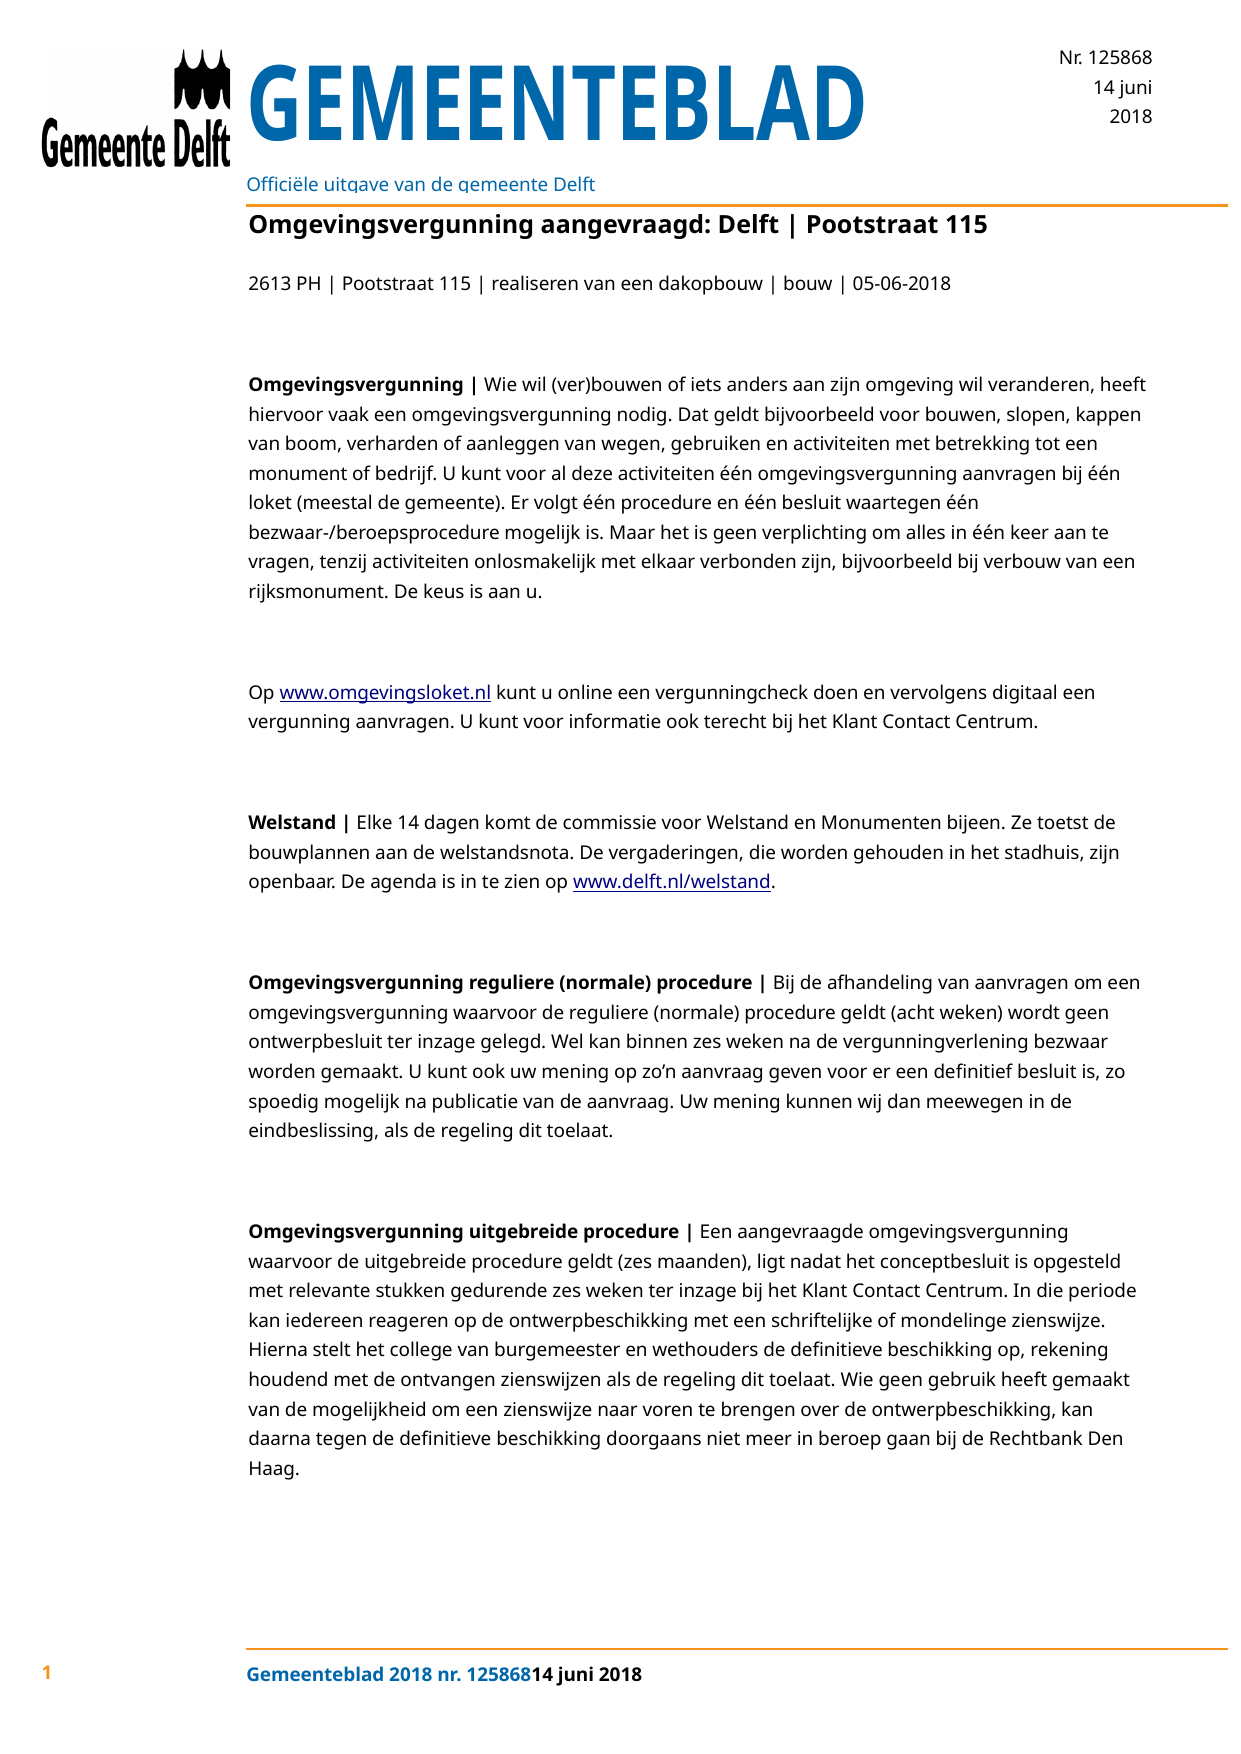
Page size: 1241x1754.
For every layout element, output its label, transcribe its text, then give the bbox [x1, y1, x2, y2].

text Omgevingsvergunning | Wie wil (ver)bouwen of iets anders aan zijn omgeving wil veranderen, heeft hiervoor vaak een omgevingsvergunning nodig. Dat geldt bijvoorbeeld voor bouwen, slopen, kappen van boom, verharden of aanleggen van wegen, gebruiken en activiteiten met betrekking tot een monument of bedrijf. U kunt voor al deze activiteiten één omgevingsvergunning aanvragen bij één loket (meestal de gemeente). Er volgt één procedure en één besluit waartegen één bezwaar-/beroepsprocedure mogelijk is. Maar het is geen verplichting om alles in één keer aan te vragen, tenzij activiteiten onlosmakelijk met elkaar verbonden zijn, bijvoorbeeld bij verbouw van een rijksmonument. De keus is aan u. [248, 371, 1152, 604]
text Welstand | Elke 14 dagen komt de commissie voor Welstand en Monumenten bijeen. Ze toetst de bouwplannen aan de welstandsnota. De vergaderingen, die worden gehouden in het stadhuis, zijn openbaar. De agenda is in te zien op www.delft.nl/welstand. [248, 809, 1152, 894]
text Op www.omgevingsloket.nl kunt u online een vergunningcheck doen en vervolgens digitaal een vergunning aanvragen. U kunt voor informatie ook terecht bij het Klant Contact Centrum. [248, 679, 1152, 734]
text 2613 PH | Pootstraat 115 | realiseren van een dakopbouw | bouw | 05-06-2018 [248, 270, 1152, 296]
text Omgevingsvergunning aangevraagd: Delft | Pootstraat 115 [248, 207, 1152, 241]
text Omgevingsvergunning uitgebreide procedure | Een aangevraagde omgevingsvergunning waarvoor de uitgebreide procedure geldt (zes maanden), ligt nadat het conceptbesluit is opgesteld met relevante stukken gedurende zes weken ter inzage bij het Klant Contact Centrum. In die periode kan iedereen reageren op de ontwerpbeschikking met een schriftelijke of mondelinge zienswijze. Hierna stelt het college van burgemeester en wethouders de definitieve beschikking op, rekening houdend met de ontvangen zienswijzen als de regeling dit toelaat. Wie geen gebruik heeft gemaakt van de mogelijkheid om een zienswijze naar voren te brengen over de ontwerpbeschikking, kan daarna tegen de definitieve beschikking doorgaans niet meer in beroep gaan bij de Rechtbank Den Haag. [248, 1218, 1152, 1481]
text Omgevingsvergunning reguliere (normale) procedure | Bij de afhandeling van aanvragen om een omgevingsvergunning waarvoor de reguliere (normale) procedure geldt (acht weken) wordt geen ontwerpbesluit ter inzage gelegd. Wel kan binnen zes weken na de vergunningverlening bezwaar worden gemaakt. U kunt ook uw mening op zo’n aanvraag geven voor er een definitief besluit is, zo spoedig mogelijk na publicatie van de aanvraag. Uw mening kunnen wij dan meewegen in de eindbeslissing, als de regeling dit toelaat. [248, 969, 1152, 1143]
picture [41, 47, 231, 172]
